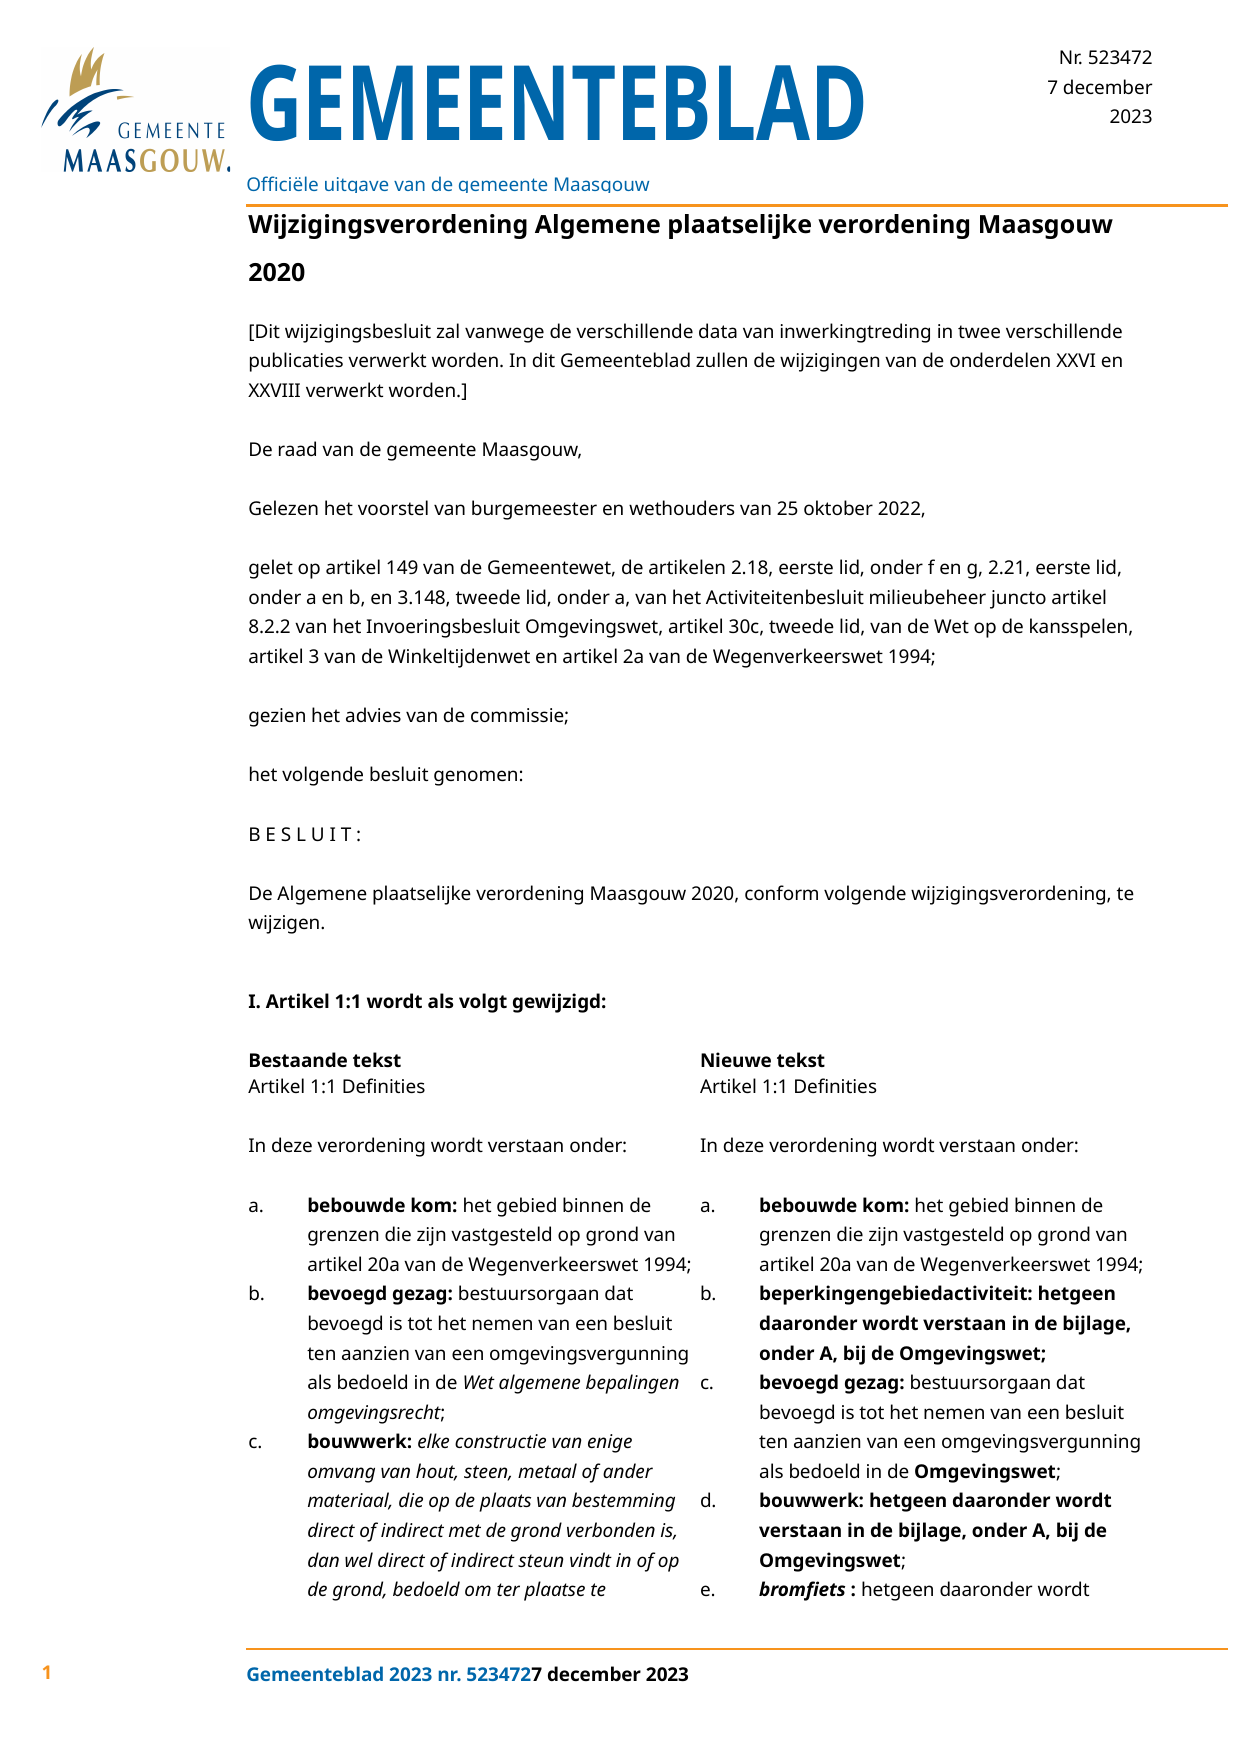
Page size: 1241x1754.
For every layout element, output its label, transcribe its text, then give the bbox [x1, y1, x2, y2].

table_header Nieuwe tekst [700, 1048, 1152, 1073]
table_cell Artikel 1:1 Definities In deze verordening wordt verstaan onder: bebouwde kom: het gebied binnen de grenzen die zijn vastgesteld op grond van artikel 20a van de Wegenverkeerswet 1994; bevoegd gezag: bestuursorgaan dat bevoegd is tot het nemen van een besluit ten aanzien van een omgevingsvergunning als bedoeld in de Wet algemene bepalingen omgevingsrecht; bouwwerk: elke constructie van enige omvang van hout, steen, metaal of ander materiaal, die op de plaats van bestemming direct of indirect met de grond verbonden is, dan wel direct of indirect steun vindt in of op de grond, bedoeld om ter plaatse te [248, 1074, 700, 1602]
text De Algemene plaatselijke verordening Maasgouw 2020, conform volgende wijzigingsverordening, te wijzigen. [248, 880, 1152, 935]
picture [41, 47, 231, 172]
text De raad van de gemeente Maasgouw, [248, 436, 1152, 462]
text B E S L U I T : [248, 821, 1152, 847]
text gelet op artikel 149 van de Gemeentewet, de artikelen 2.18, eerste lid, onder f en g, 2.21, eerste lid, onder a en b, en 3.148, tweede lid, onder a, van het Activiteitenbesluit milieubeheer juncto artikel 8.2.2 van het Invoeringsbesluit Omgevingswet, artikel 30c, tweede lid, van de Wet op de kansspelen, artikel 3 van de Winkeltijdenwet en artikel 2a van de Wegenverkeerswet 1994; [248, 554, 1152, 669]
table_cell Artikel 1:1 Definities In deze verordening wordt verstaan onder: bebouwde kom: het gebied binnen de grenzen die zijn vastgesteld op grond van artikel 20a van de Wegenverkeerswet 1994; beperkingengebiedactiviteit: hetgeen daaronder wordt verstaan in de bijlage, onder A, bij de Omgevingswet; bevoegd gezag: bestuursorgaan dat bevoegd is tot het nemen van een besluit ten aanzien van een omgevingsvergunning als bedoeld in de Omgevingswet; bouwwerk: hetgeen daaronder wordt verstaan in de bijlage, onder A, bij de Omgevingswet; bromfiets : hetgeen daaronder wordt [700, 1074, 1152, 1602]
text gezien het advies van de commissie; [248, 702, 1152, 728]
text [Dit wijzigingsbesluit zal vanwege de verschillende data van inwerkingtreding in twee verschillende publicaties verwerkt worden. In dit Gemeenteblad zullen de wijzigingen van de onderdelen XXVI en XXVIII verwerkt worden.] [248, 318, 1152, 403]
table_header Bestaande tekst [248, 1048, 700, 1073]
text I. Artikel 1:1 wordt als volgt gewijzigd: [248, 988, 1152, 1014]
text Wijzigingsverordening Algemene plaatselijke verordening Maasgouw 2020 [248, 207, 1152, 288]
text het volgende besluit genomen: [248, 762, 1152, 787]
text Gelezen het voorstel van burgemeester en wethouders van 25 oktober 2022, [248, 495, 1152, 521]
